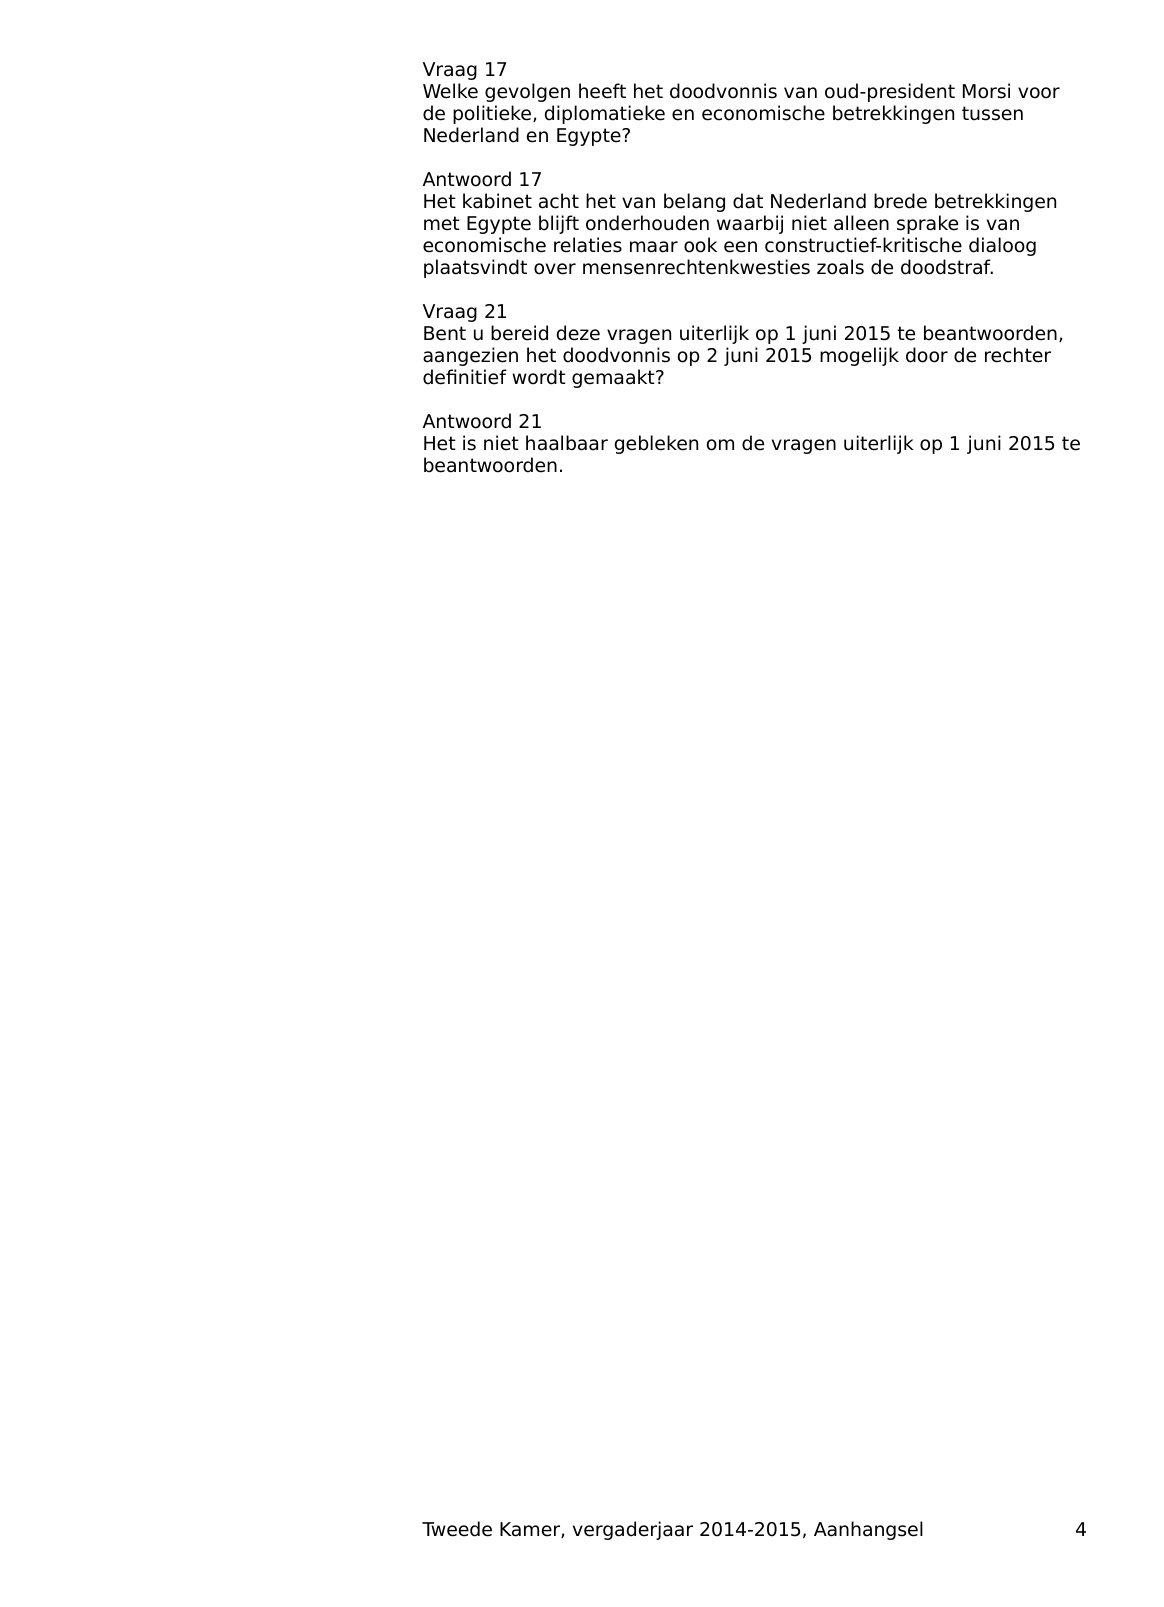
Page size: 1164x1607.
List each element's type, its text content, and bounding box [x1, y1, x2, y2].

text Vraag 17 [422, 59, 1087, 81]
text Bent u bereid deze vragen uiterlijk op 1 juni 2015 te beantwoorden, aangezien het doodvonnis op 2 juni 2015 mogelijk door de rechter definitief wordt gemaakt? [422, 323, 1087, 389]
text Welke gevolgen heeft het doodvonnis van oud-president Morsi voor de politieke, diplomatieke en economische betrekkingen tussen Nederland en Egypte? [422, 81, 1087, 147]
text Het kabinet acht het van belang dat Nederland brede betrekkingen met Egypte blijft onderhouden waarbij niet alleen sprake is van economische relaties maar ook een constructief-kritische dialoog plaatsvindt over mensenrechtenkwesties zoals de doodstraf. [422, 191, 1087, 279]
text Het is niet haalbaar gebleken om de vragen uiterlijk op 1 juni 2015 te beantwoorden. [422, 433, 1087, 477]
text Vraag 21 [422, 301, 1087, 323]
text Antwoord 17 [422, 169, 1087, 191]
text Antwoord 21 [422, 411, 1087, 433]
